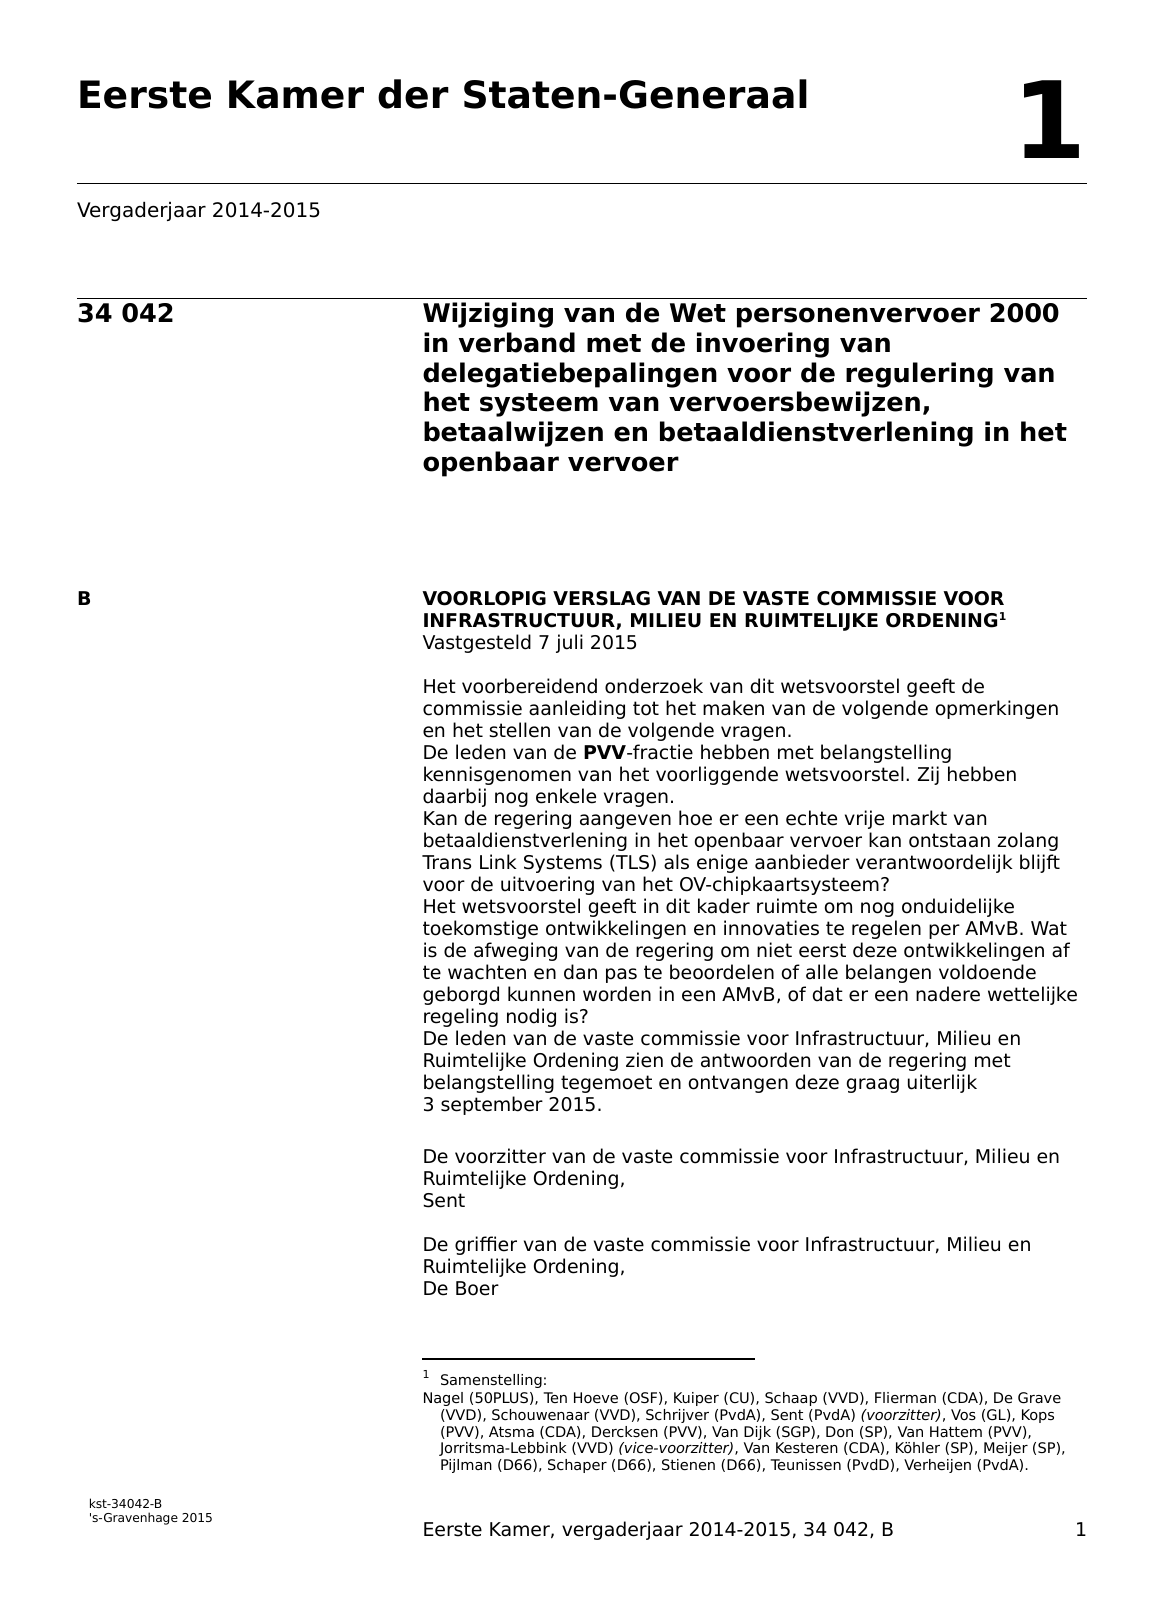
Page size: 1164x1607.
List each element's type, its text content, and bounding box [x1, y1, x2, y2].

text De griffier van de vaste commissie voor Infrastructuur, Milieu en Ruimtelijke Ordening, De Boer [422, 1234, 1087, 1300]
table_cell Vergaderjaar 2014-2015 [77, 184, 1087, 298]
text Samenstelling: [422, 1368, 1087, 1390]
text Vastgesteld 7 juli 2015 [422, 632, 1087, 654]
subtitle B VOORLOPIG VERSLAG VAN DE VASTE COMMISSIE VOOR INFRASTRUCTUUR, MILIEU EN RUIMTELIJKE ORDENING [77, 588, 1087, 632]
text Het wetsvoorstel geeft in dit kader ruimte om nog onduidelijke toekomstige ontwikkelingen en innovaties te regelen per AMvB. Wat is de afweging van de regering om niet eerst deze ontwikkelingen af te wachten en dan pas te beoordelen of alle belangen voldoende geborgd kunnen worden in een AMvB, of dat er een nadere wettelijke regeling nodig is? [422, 896, 1087, 1028]
text Het voorbereidend onderzoek van dit wetsvoorstel geeft de commissie aanleiding tot het maken van de volgende opmerkingen en het stellen van de volgende vragen. [422, 676, 1087, 742]
table_header 1 [886, 59, 1087, 183]
text De leden van de vaste commissie voor Infrastructuur, Milieu en Ruimtelijke Ordening zien de antwoorden van de regering met belangstelling tegemoet en ontvangen deze graag uiterlijk 3 september 2015. [422, 1028, 1087, 1116]
text kst-34042-B [88, 1497, 323, 1511]
text Nagel (50PLUS), Ten Hoeve (OSF), Kuiper (CU), Schaap (VVD), Flierman (CDA), De Grave (VVD), Schouwenaar (VVD), Schrijver (PvdA), Sent (PvdA) (voorzitter), Vos (GL), Kops (PVV), Atsma (CDA), Dercksen (PVV), Van Dijk (SGP), Don (SP), Van Hattem (PVV), Jorritsma-Lebbink (VVD) (vice-voorzitter), Van Kesteren (CDA), Köhler (SP), Meijer (SP), Pijlman (D66), Schaper (D66), Stienen (D66), Teunissen (PvdD), Verheijen (PvdA). [422, 1390, 1087, 1474]
text De voorzitter van de vaste commissie voor Infrastructuur, Milieu en Ruimtelijke Ordening, Sent [422, 1146, 1087, 1212]
text Kan de regering aangeven hoe er een echte vrije markt van betaaldienstverlening in het openbaar vervoer kan ontstaan zolang Trans Link Systems (TLS) als enige aanbieder verantwoordelijk blijft voor de uitvoering van het OV-chipkaartsysteem? [422, 808, 1087, 896]
table_header Eerste Kamer der Staten-Generaal [77, 59, 886, 183]
text 's-Gravenhage 2015 [88, 1511, 323, 1525]
subtitle 34 042 Wijziging van de Wet personenvervoer 2000 in verband met de invoering van delegatiebepalingen voor de regulering van het systeem van vervoersbewijzen, betaalwijzen en betaaldienstverlening in het openbaar vervoer [77, 299, 1087, 477]
text De leden van de PVV-fractie hebben met belangstelling kennisgenomen van het voorliggende wetsvoorstel. Zij hebben daarbij nog enkele vragen. [422, 742, 1087, 808]
